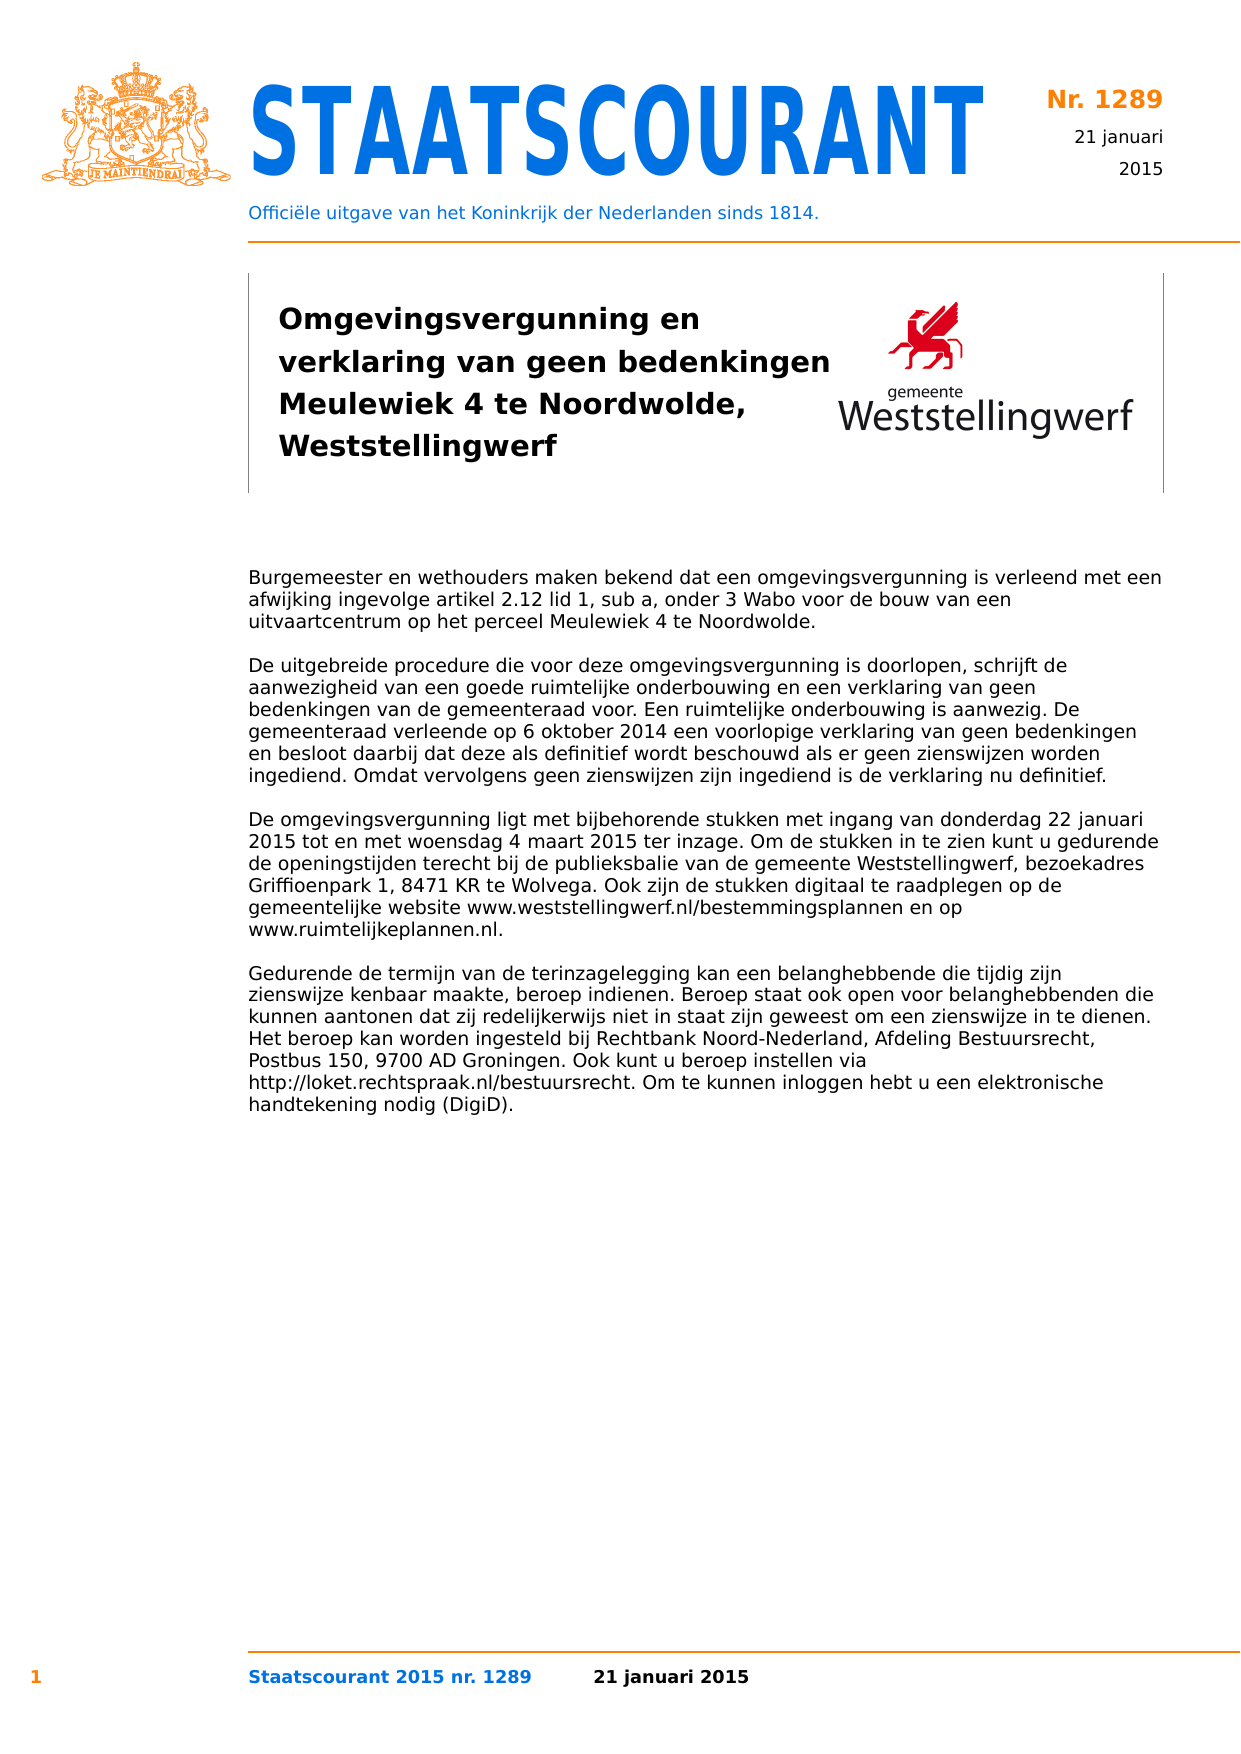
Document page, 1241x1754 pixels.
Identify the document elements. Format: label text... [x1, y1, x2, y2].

table_header STAATSCOURANT [248, 62, 998, 203]
table_cell 2015 [998, 153, 1240, 203]
text De uitgebreide procedure die voor deze omgevingsvergunning is doorlopen, schrijft de aanwezigheid van een goede ruimtelijke onderbouwing en een verklaring van geen bedenkingen van de gemeenteraad voor. Een ruimtelijke onderbouwing is aanwezig. De gemeenteraad verleende op 6 oktober 2014 een voorlopige verklaring van geen bedenkingen en besloot daarbij dat deze als definitief wordt beschouwd als er geen zienswijzen worden ingediend. Omdat vervolgens geen zienswijzen zijn ingediend is de verklaring nu definitief. [248, 655, 1163, 787]
subtitle Omgevingsvergunning en verklaring van geen bedenkingen Meulewiek 4 te Noordwolde, Weststellingwerf [249, 273, 1163, 493]
table_cell 21 januari [998, 121, 1240, 153]
text De omgevingsvergunning ligt met bijbehorende stukken met ingang van donderdag 22 januari 2015 tot en met woensdag 4 maart 2015 ter inzage. Om de stukken in te zien kunt u gedurende de openingstijden terecht bij de publieksbalie van de gemeente Weststellingwerf, bezoekadres Griffioenpark 1, 8471 KR te Wolvega. Ook zijn de stukken digitaal te raadplegen op de gemeentelijke website www.weststellingwerf.nl/bestemmingsplannen en op www.ruimtelijkeplannen.nl. [248, 809, 1163, 941]
table_cell Officiële uitgave van het Koninkrijk der Nederlanden sinds 1814. [248, 203, 1240, 241]
table_header [25, 62, 248, 241]
picture [838, 302, 1134, 439]
table_header Nr. 1289 [998, 62, 1240, 121]
text Gedurende de termijn van de terinzagelegging kan een belanghebbende die tijdig zijn zienswijze kenbaar maakte, beroep indienen. Beroep staat ook open voor belanghebbenden die kunnen aantonen dat zij redelijkerwijs niet in staat zijn geweest om een zienswijze in te dienen. Het beroep kan worden ingesteld bij Rechtbank Noord-Nederland, Afdeling Bestuursrecht, Postbus 150, 9700 AD Groningen. Ook kunt u beroep instellen via http://loket.rechtspraak.nl/bestuursrecht. Om te kunnen inloggen hebt u een elektronische handtekening nodig (DigiD). [248, 962, 1163, 1116]
picture [41, 62, 231, 186]
text Burgemeester en wethouders maken bekend dat een omgevingsvergunning is verleend met een afwijking ingevolge artikel 2.12 lid 1, sub a, onder 3 Wabo voor de bouw van een uitvaartcentrum op het perceel Meulewiek 4 te Noordwolde. [248, 567, 1163, 633]
